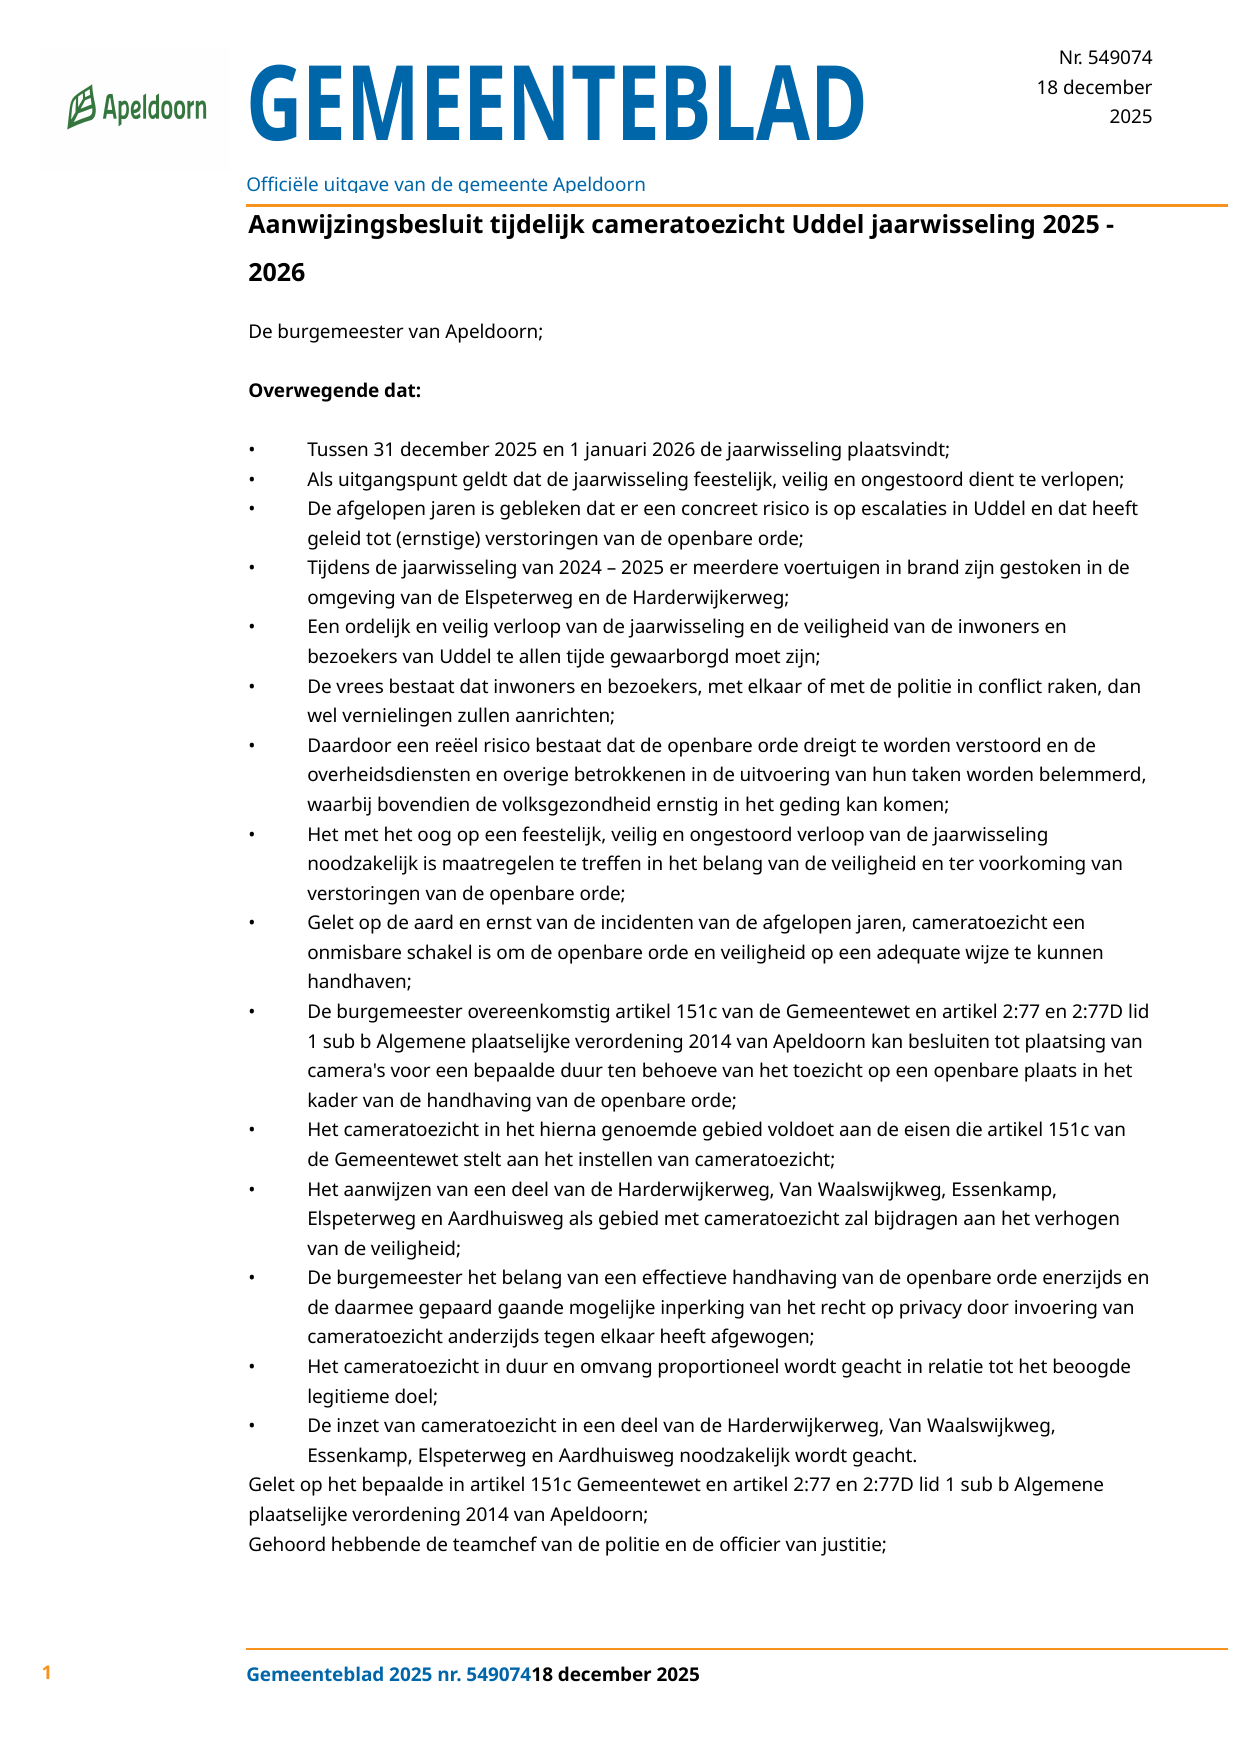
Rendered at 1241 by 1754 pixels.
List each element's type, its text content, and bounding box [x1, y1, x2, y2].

list Tijdens de jaarwisseling van 2024 – 2025 er meerdere voertuigen in brand zijn gestoken in de omgeving van de Elspeterweg en de Harderwijkerweg; [248, 554, 1152, 610]
text Gelet op het bepaalde in artikel 151c Gemeentewet en artikel 2:77 en 2:77D lid 1 sub b Algemene plaatselijke verordening 2014 van Apeldoorn; [248, 1472, 1152, 1527]
list Het cameratoezicht in duur en omvang proportioneel wordt geacht in relatie tot het beoogde legitieme doel; [248, 1353, 1152, 1409]
list Het aanwijzen van een deel van de Harderwijkerweg, Van Waalswijkweg, Essenkamp, Elspeterweg en Aardhuisweg als gebied met cameratoezicht zal bijdragen aan het verhogen van de veiligheid; [248, 1176, 1152, 1261]
list Daardoor een reëel risico bestaat dat de openbare orde dreigt te worden verstoord en de overheidsdiensten en overige betrokkenen in de uitvoering van hun taken worden belemmerd, waarbij bovendien de volksgezondheid ernstig in het geding kan komen; [248, 732, 1152, 817]
list Gelet op de aard en ernst van de incidenten van de afgelopen jaren, cameratoezicht een onmisbare schakel is om de openbare orde en veiligheid op een adequate wijze te kunnen handhaven; [248, 909, 1152, 994]
list Als uitgangspunt geldt dat de jaarwisseling feestelijk, veilig en ongestoord dient te verlopen; [248, 466, 1152, 492]
list Het met het oog op een feestelijk, veilig en ongestoord verloop van de jaarwisseling noodzakelijk is maatregelen te treffen in het belang van de veiligheid en ter voorkoming van verstoringen van de openbare orde; [248, 821, 1152, 906]
text Overwegende dat: [248, 377, 1152, 403]
list Het cameratoezicht in het hierna genoemde gebied voldoet aan de eisen die artikel 151c van de Gemeentewet stelt aan het instellen van cameratoezicht; [248, 1117, 1152, 1172]
picture [41, 47, 231, 172]
list De inzet van cameratoezicht in een deel van de Harderwijkerweg, Van Waalswijkweg, Essenkamp, Elspeterweg en Aardhuisweg noodzakelijk wordt geacht. [248, 1412, 1152, 1468]
text De burgemeester van Apeldoorn; [248, 318, 1152, 344]
list De vrees bestaat dat inwoners en bezoekers, met elkaar of met de politie in conflict raken, dan wel vernielingen zullen aanrichten; [248, 673, 1152, 728]
list Een ordelijk en veilig verloop van de jaarwisseling en de veiligheid van de inwoners en bezoekers van Uddel te allen tijde gewaarborgd moet zijn; [248, 614, 1152, 669]
text Gehoord hebbende de teamchef van de politie en de officier van justitie; [248, 1531, 1152, 1557]
list De burgemeester het belang van een effectieve handhaving van de openbare orde enerzijds en de daarmee gepaard gaande mogelijke inperking van het recht op privacy door invoering van cameratoezicht anderzijds tegen elkaar heeft afgewogen; [248, 1264, 1152, 1349]
list De afgelopen jaren is gebleken dat er een concreet risico is op escalaties in Uddel en dat heeft geleid tot (ernstige) verstoringen van de openbare orde; [248, 495, 1152, 551]
list De burgemeester overeenkomstig artikel 151c van de Gemeentewet en artikel 2:77 en 2:77D lid 1 sub b Algemene plaatselijke verordening 2014 van Apeldoorn kan besluiten tot plaatsing van camera's voor een bepaalde duur ten behoeve van het toezicht op een openbare plaats in het kader van de handhaving van de openbare orde; [248, 998, 1152, 1113]
text Aanwijzingsbesluit tijdelijk cameratoezicht Uddel jaarwisseling 2025 - 2026 [248, 207, 1152, 288]
list Tussen 31 december 2025 en 1 januari 2026 de jaarwisseling plaatsvindt; [248, 436, 1152, 462]
